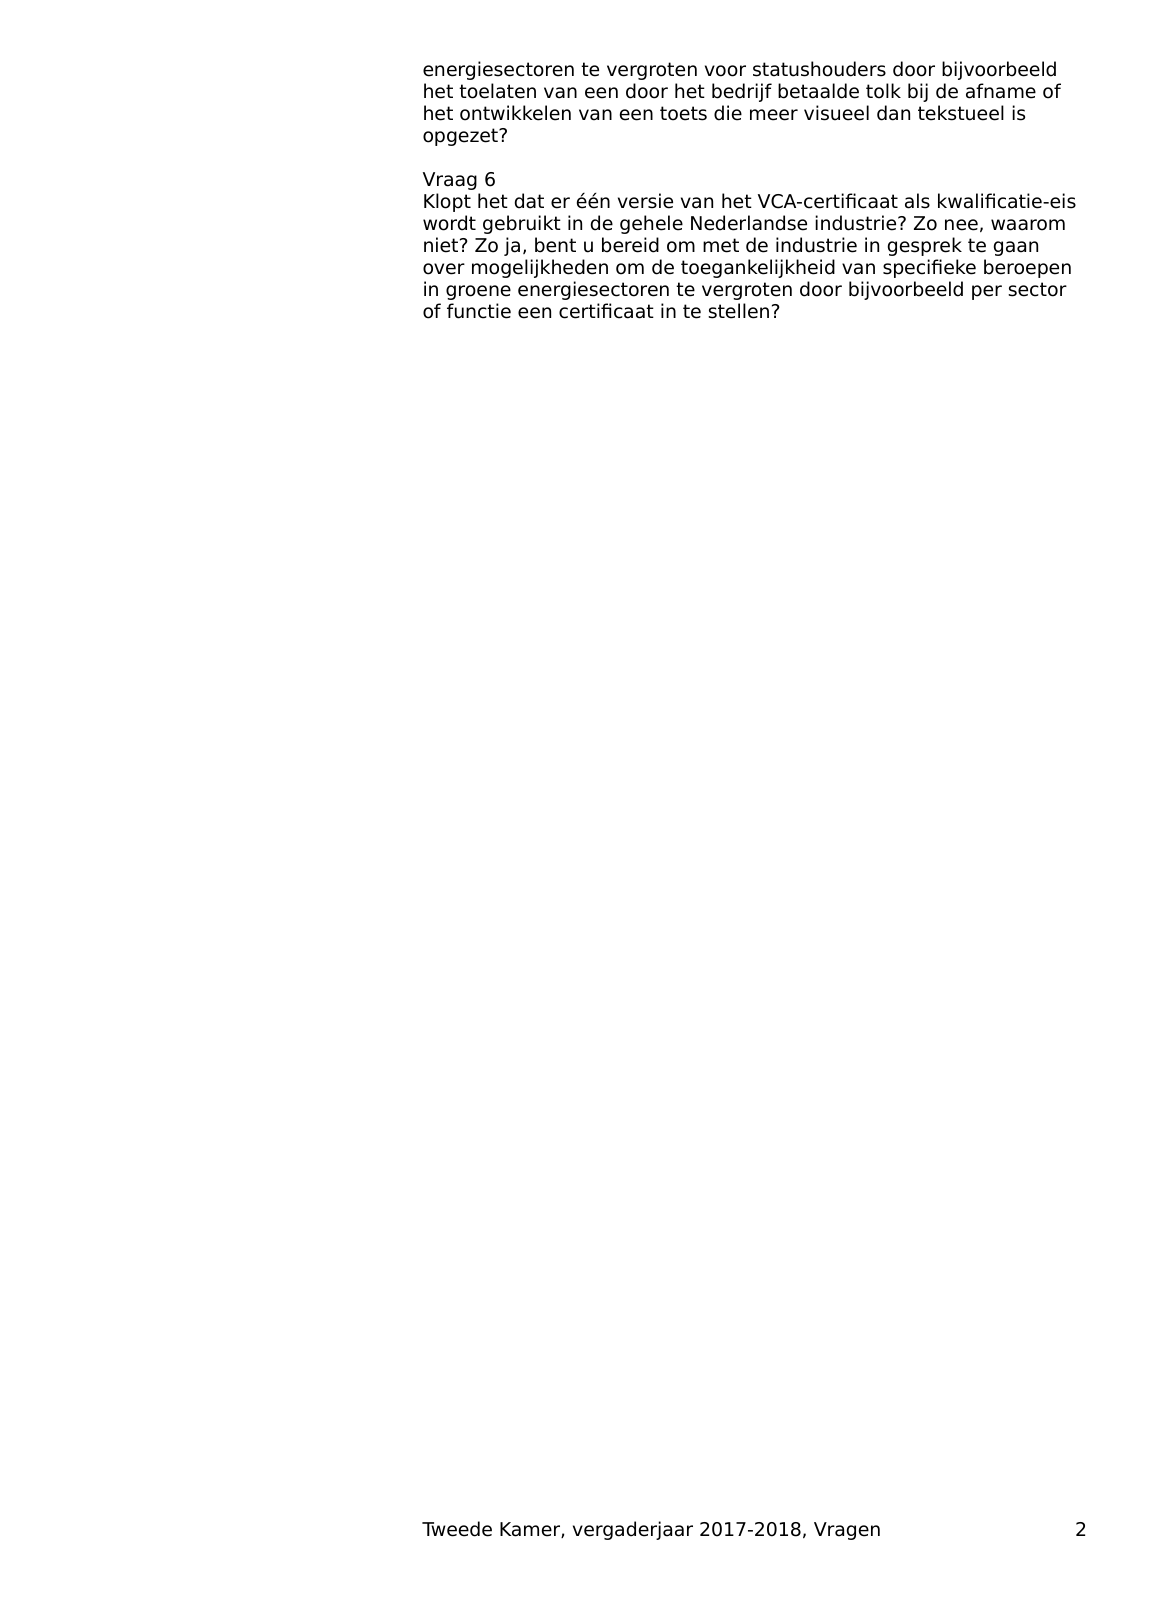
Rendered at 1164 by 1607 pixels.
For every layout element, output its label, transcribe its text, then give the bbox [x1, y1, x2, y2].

text Vraag 6 [422, 169, 1087, 191]
text Klopt het dat er één versie van het VCA-certificaat als kwalificatie-eis wordt gebruikt in de gehele Nederlandse industrie? Zo nee, waarom niet? Zo ja, bent u bereid om met de industrie in gesprek te gaan over mogelijkheden om de toegankelijkheid van specifieke beroepen in groene energiesectoren te vergroten door bijvoorbeeld per sector of functie een certificaat in te stellen? [422, 191, 1087, 323]
text energiesectoren te vergroten voor statushouders door bijvoorbeeld het toelaten van een door het bedrijf betaalde tolk bij de afname of het ontwikkelen van een toets die meer visueel dan tekstueel is opgezet? [422, 59, 1087, 147]
